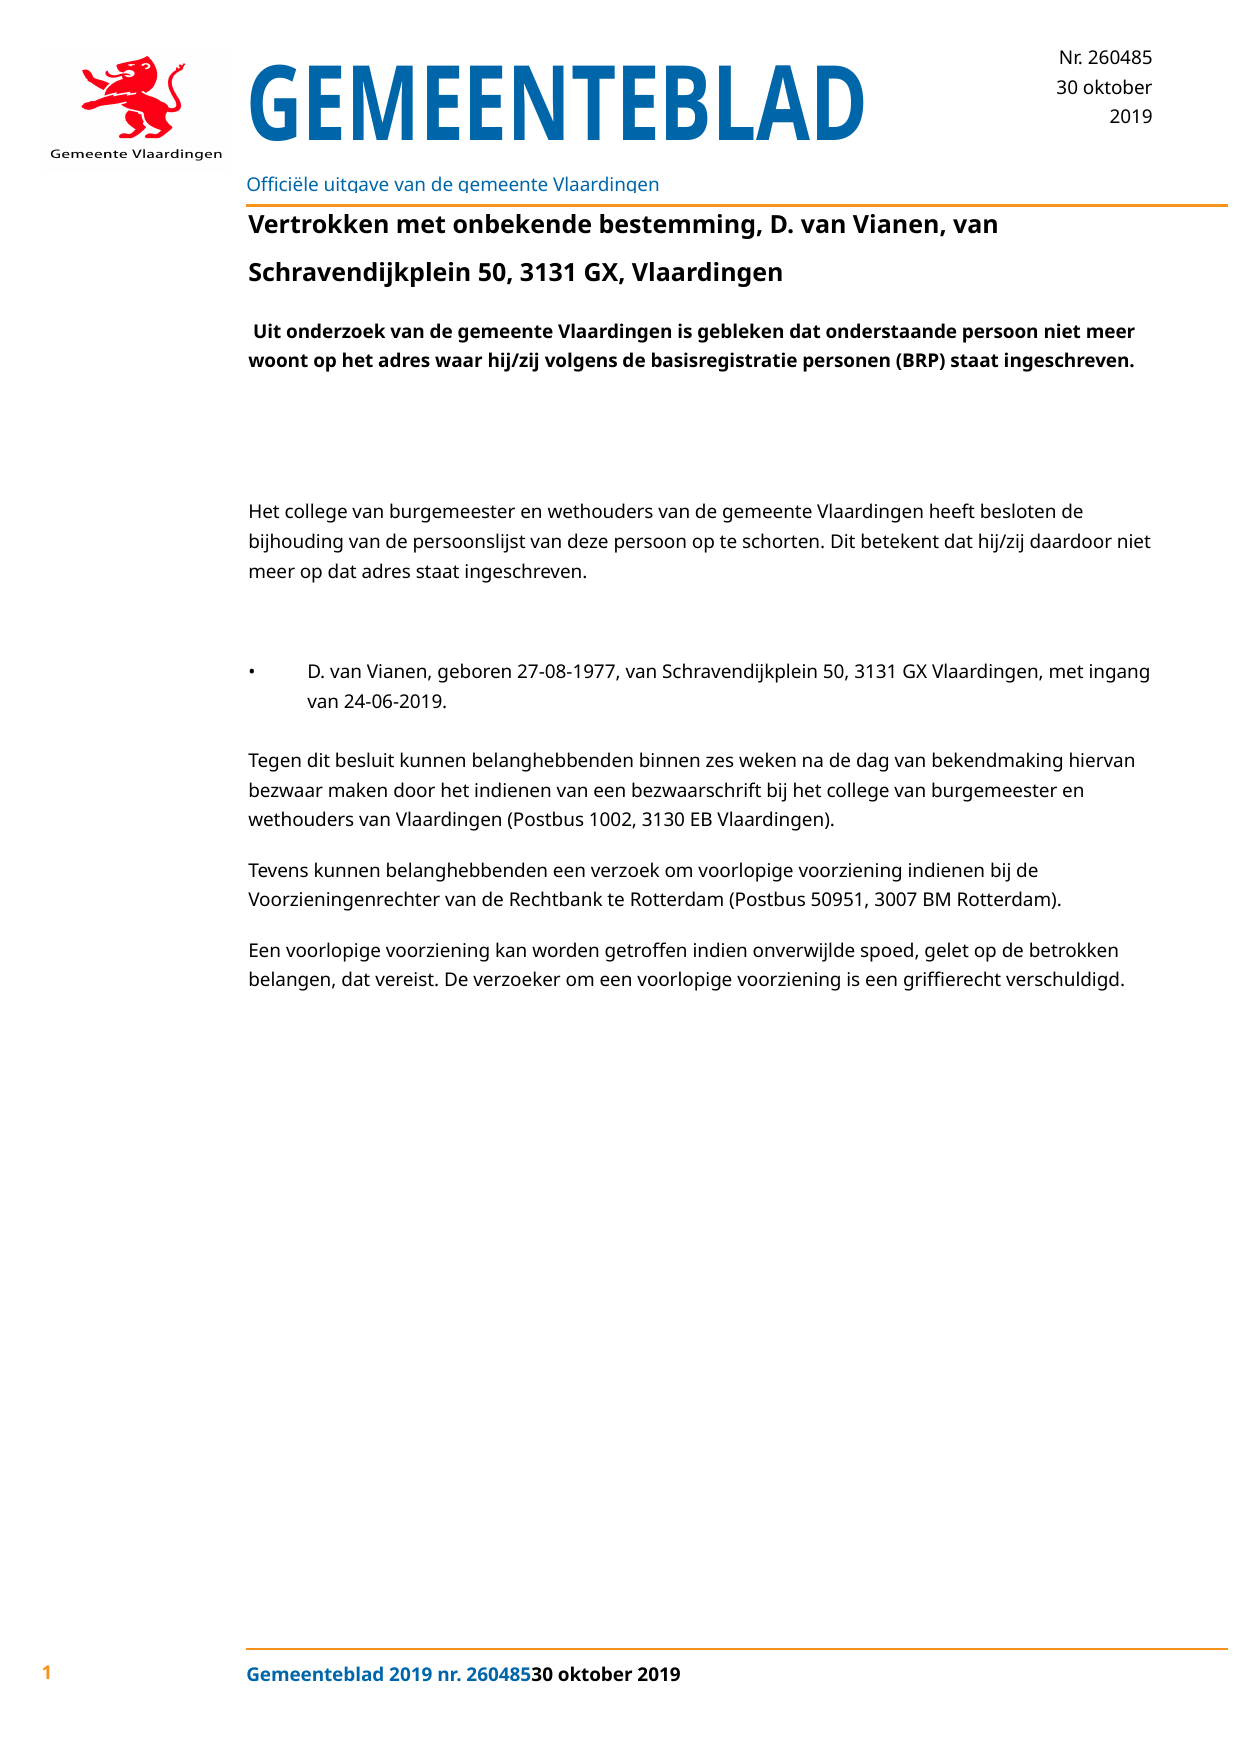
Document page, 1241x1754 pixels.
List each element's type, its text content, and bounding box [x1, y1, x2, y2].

text Het college van burgemeester en wethouders van de gemeente Vlaardingen heeft besloten de bijhouding van de persoonslijst van deze persoon op te schorten. Dit betekent dat hij/zij daardoor niet meer op dat adres staat ingeschreven. [248, 499, 1152, 584]
picture [41, 47, 231, 172]
text Vertrokken met onbekende bestemming, D. van Vianen, van Schravendijkplein 50, 3131 GX, Vlaardingen [248, 207, 1152, 288]
text Een voorlopige voorziening kan worden getroffen indien onverwijlde spoed, gelet op de betrokken belangen, dat vereist. De verzoeker om een voorlopige voorziening is een griffierecht verschuldigd. [248, 937, 1152, 992]
text Tevens kunnen belanghebbenden een verzoek om voorlopige voorziening indienen bij de Voorzieningenrechter van de Rechtbank te Rotterdam (Postbus 50951, 3007 BM Rotterdam). [248, 857, 1152, 912]
list D. van Vianen, geboren 27-08-1977, van Schravendijkplein 50, 3131 GX Vlaardingen, met ingang van 24-06-2019. [248, 659, 1152, 714]
text Uit onderzoek van de gemeente Vlaardingen is gebleken dat onderstaande persoon niet meer woont op het adres waar hij/zij volgens de basisregistratie personen (BRP) staat ingeschreven. [248, 318, 1152, 373]
text Tegen dit besluit kunnen belanghebbenden binnen zes weken na de dag van bekendmaking hiervan bezwaar maken door het indienen van een bezwaarschrift bij het college van burgemeester en wethouders van Vlaardingen (Postbus 1002, 3130 EB Vlaardingen). [248, 747, 1152, 832]
